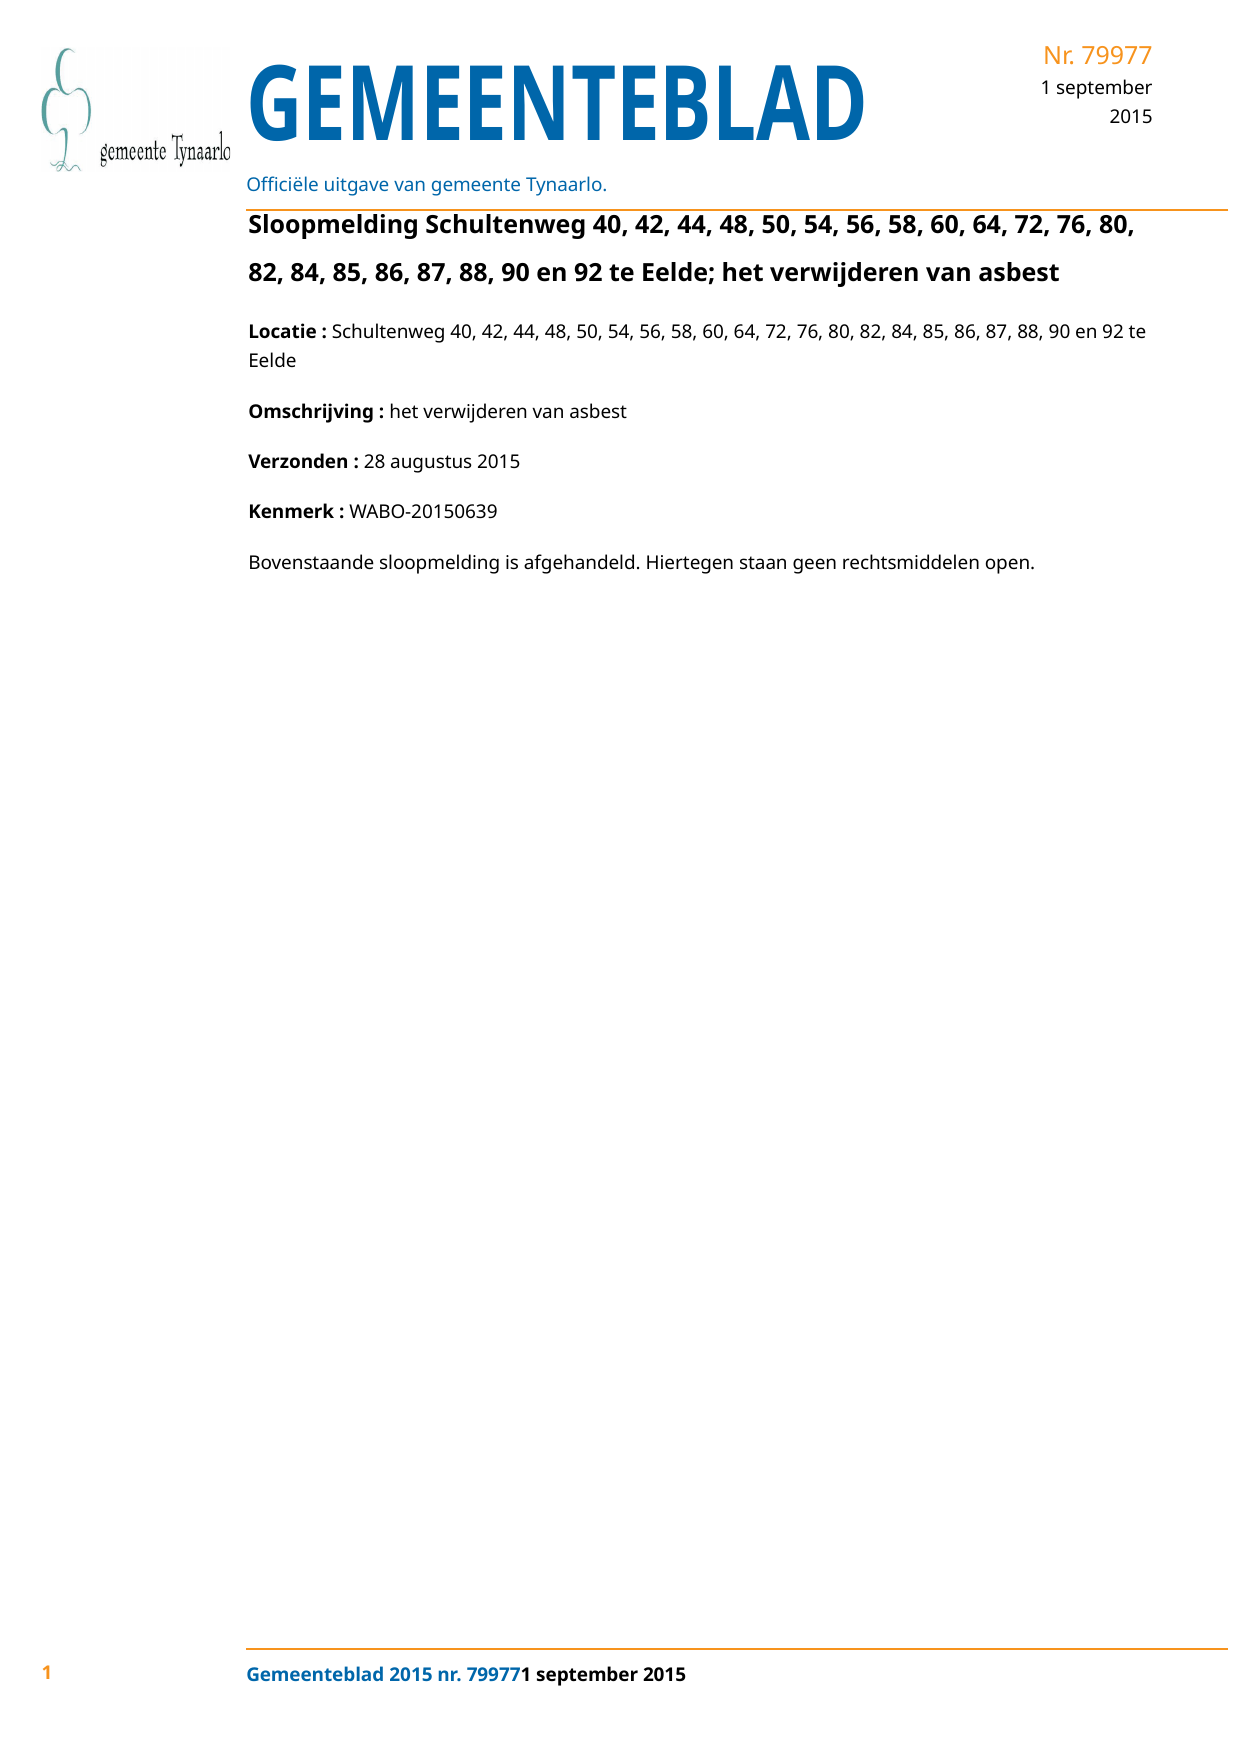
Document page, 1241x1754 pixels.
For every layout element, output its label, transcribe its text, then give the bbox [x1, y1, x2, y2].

text Bovenstaande sloopmelding is afgehandeld. Hiertegen staan geen rechtsmiddelen open. [248, 549, 1152, 575]
text Omschrijving : het verwijderen van asbest [248, 398, 1152, 424]
text Sloopmelding Schultenweg 40, 42, 44, 48, 50, 54, 56, 58, 60, 64, 72, 76, 80, 82, 84, 85, 86, 87, 88, 90 en 92 te Eelde; het verwijderen van asbest [248, 211, 1152, 288]
picture [41, 47, 231, 172]
text Verzonden : 28 augustus 2015 [248, 448, 1152, 474]
text Locatie : Schultenweg 40, 42, 44, 48, 50, 54, 56, 58, 60, 64, 72, 76, 80, 82, 84, 85, 86, 87, 88, 90 en 92 te Eelde [248, 318, 1152, 373]
text Kenmerk : WABO-20150639 [248, 499, 1152, 524]
